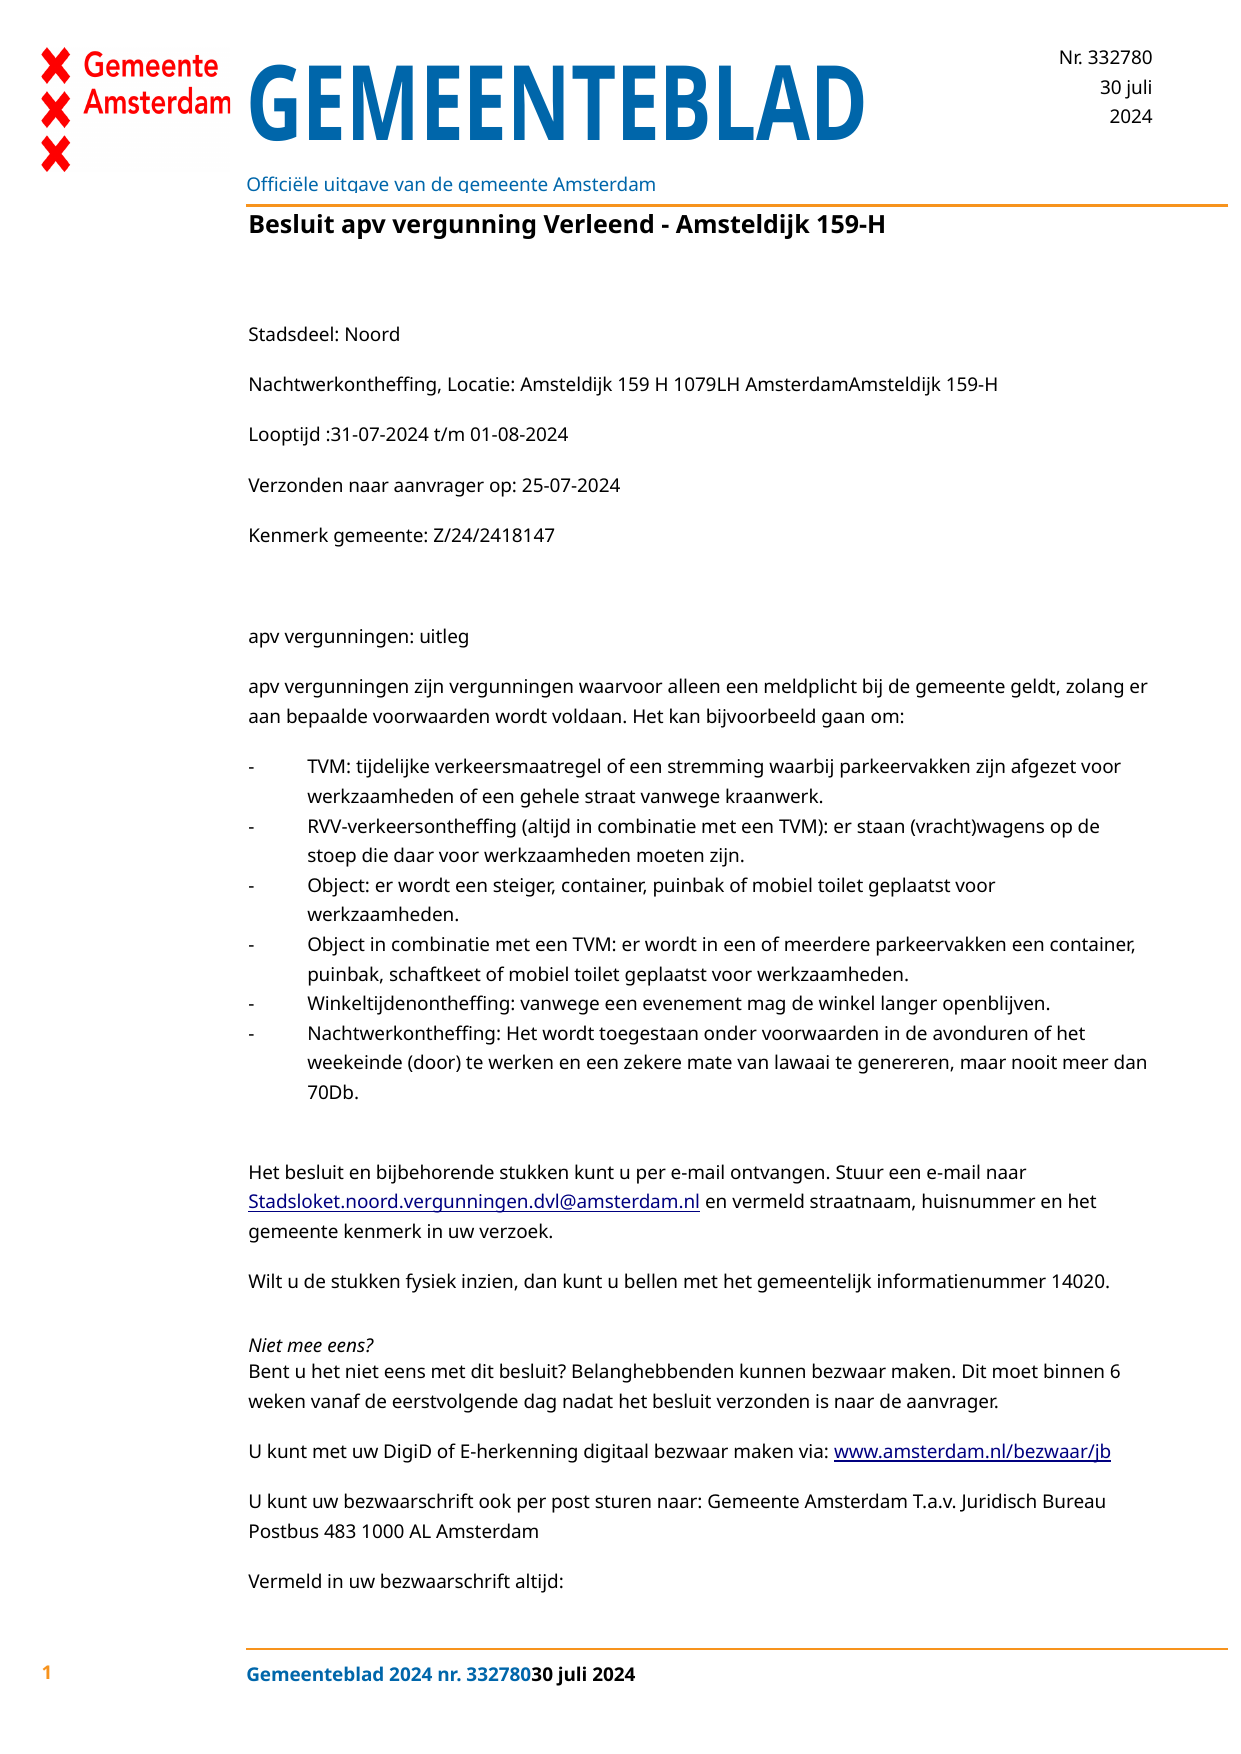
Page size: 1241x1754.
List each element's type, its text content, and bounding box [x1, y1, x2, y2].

text Nachtwerkontheffing, Locatie: Amsteldijk 159 H 1079LH AmsterdamAmsteldijk 159-H [248, 371, 1152, 397]
picture [41, 47, 231, 172]
list Object in combinatie met een TVM: er wordt in een of meerdere parkeervakken een container, puinbak, schaftkeet of mobiel toilet geplaatst voor werkzaamheden. [248, 931, 1152, 986]
text apv vergunningen zijn vergunningen waarvoor alleen een meldplicht bij de gemeente geldt, zolang er aan bepaalde voorwaarden wordt voldaan. Het kan bijvoorbeeld gaan om: [248, 674, 1152, 729]
text U kunt met uw DigiD of E-herkenning digitaal bezwaar maken via: www.amsterdam.nl/bezwaar/jb [248, 1438, 1152, 1464]
text apv vergunningen: uitleg [248, 623, 1152, 649]
text U kunt uw bezwaarschrift ook per post sturen naar: Gemeente Amsterdam T.a.v. Juridisch Bureau Postbus 483 1000 AL Amsterdam [248, 1489, 1152, 1544]
list Object: er wordt een steiger, container, puinbak of mobiel toilet geplaatst voor werkzaamheden. [248, 872, 1152, 927]
text Vermeld in uw bezwaarschrift altijd: [248, 1569, 1152, 1594]
text Stadsdeel: Noord [248, 321, 1152, 346]
text Het besluit en bijbehorende stukken kunt u per e-mail ontvangen. Stuur een e-mail naar Stadsloket.noord.vergunningen.dvl@amsterdam.nl en vermeld straatnaam, huisnummer en het gemeente kenmerk in uw verzoek. [248, 1159, 1152, 1244]
list Nachtwerkontheffing: Het wordt toegestaan onder voorwaarden in de avonduren of het weekeinde (door) te werken en een zekere mate van lawaai te genereren, maar nooit meer dan 70Db. [248, 1020, 1152, 1105]
text Looptijd :31-07-2024 t/m 01-08-2024 [248, 422, 1152, 447]
text Bent u het niet eens met dit besluit? Belanghebbenden kunnen bezwaar maken. Dit moet binnen 6 weken vanaf de eerstvolgende dag nadat het besluit verzonden is naar de aanvrager. [248, 1358, 1152, 1414]
text Wilt u de stukken fysiek inzien, dan kunt u bellen met het gemeentelijk informatienummer 14020. [248, 1269, 1152, 1294]
list TVM: tijdelijke verkeersmaatregel of een stremming waarbij parkeervakken zijn afgezet voor werkzaamheden of een gehele straat vanwege kraanwerk. [248, 754, 1152, 809]
text Besluit apv vergunning Verleend - Amsteldijk 159-H [248, 207, 1152, 241]
list RVV-verkeersontheffing (altijd in combinatie met een TVM): er staan (vracht)wagens op de stoep die daar voor werkzaamheden moeten zijn. [248, 813, 1152, 868]
text Kenmerk gemeente: Z/24/2418147 [248, 522, 1152, 548]
text Verzonden naar aanvrager op: 25-07-2024 [248, 472, 1152, 498]
text Niet mee eens? [248, 1333, 1152, 1358]
list Winkeltijdenontheffing: vanwege een evenement mag de winkel langer openblijven. [248, 990, 1152, 1016]
